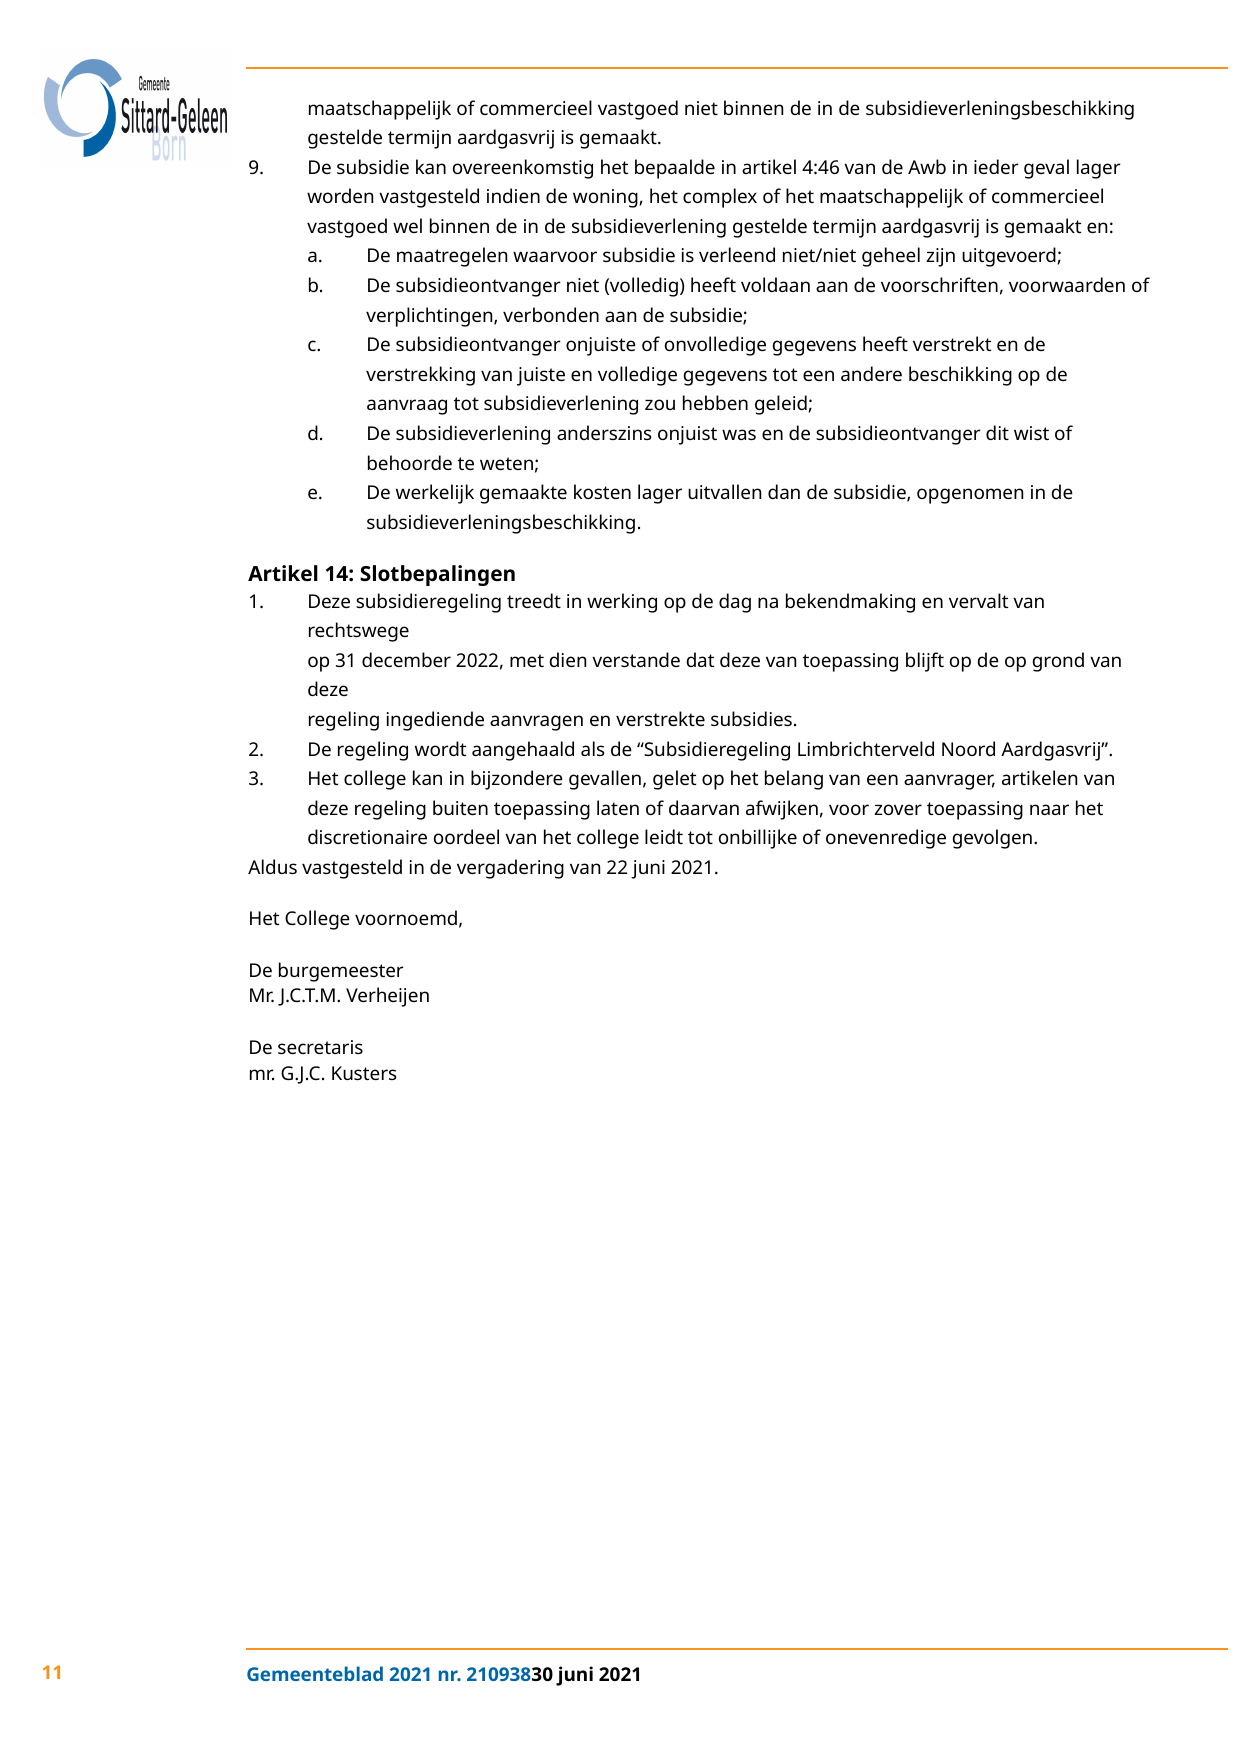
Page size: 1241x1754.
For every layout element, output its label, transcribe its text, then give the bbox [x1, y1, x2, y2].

picture [41, 47, 231, 172]
text De secretaris [248, 1034, 1152, 1060]
list worden vastgesteld indien de woning, het complex of het maatschappelijk of commercieel [248, 183, 1152, 209]
text Artikel 14: Slotbepalingen [248, 559, 1152, 588]
list vastgoed wel binnen de in de subsidieverlening gestelde termijn aardgasvrij is gemaakt en: [248, 213, 1152, 239]
text Aldus vastgesteld in de vergadering van 22 juni 2021. [248, 854, 1152, 880]
list De regeling wordt aangehaald als de “Subsidieregeling Limbrichterveld Noord Aardgasvrij”. [248, 736, 1152, 761]
text mr. G.J.C. Kusters [248, 1060, 1152, 1086]
list maatschappelijk of commercieel vastgoed niet binnen de in de subsidieverleningsbeschikking [248, 95, 1152, 121]
list discretionaire oordeel van het college leidt tot onbillijke of onevenredige gevolgen. [248, 824, 1152, 850]
list De werkelijk gemaakte kosten lager uitvallen dan de subsidie, opgenomen in de subsidieverleningsbeschikking. [307, 479, 1152, 535]
list Deze subsidieregeling treedt in werking op de dag na bekendmaking en vervalt van rechtswege [248, 588, 1152, 643]
list De subsidie kan overeenkomstig het bepaalde in artikel 4:46 van de Awb in ieder geval lager [248, 154, 1152, 180]
list deze regeling buiten toepassing laten of daarvan afwijken, voor zover toepassing naar het [248, 795, 1152, 821]
list gestelde termijn aardgasvrij is gemaakt. [248, 124, 1152, 150]
list Het college kan in bijzondere gevallen, gelet op het belang van een aanvrager, artikelen van [248, 765, 1152, 791]
list De subsidieontvanger onjuiste of onvolledige gegevens heeft verstrekt en de verstrekking van juiste en volledige gegevens tot een andere beschikking op de aanvraag tot subsidieverlening zou hebben geleid; [307, 331, 1152, 416]
list op 31 december 2022, met dien verstande dat deze van toepassing blijft op de op grond van deze [248, 647, 1152, 702]
text Mr. J.C.T.M. Verheijen [248, 983, 1152, 1008]
list regeling ingediende aanvragen en verstrekte subsidies. [248, 706, 1152, 732]
list De subsidieverlening anderszins onjuist was en de subsidieontvanger dit wist of behoorde te weten; [307, 420, 1152, 476]
text Het College voornoemd, [248, 906, 1152, 931]
list De subsidieontvanger niet (volledig) heeft voldaan aan de voorschriften, voorwaarden of verplichtingen, verbonden aan de subsidie; [307, 272, 1152, 328]
text De burgemeester [248, 957, 1152, 983]
list De maatregelen waarvoor subsidie is verleend niet/niet geheel zijn uitgevoerd; [307, 243, 1152, 268]
